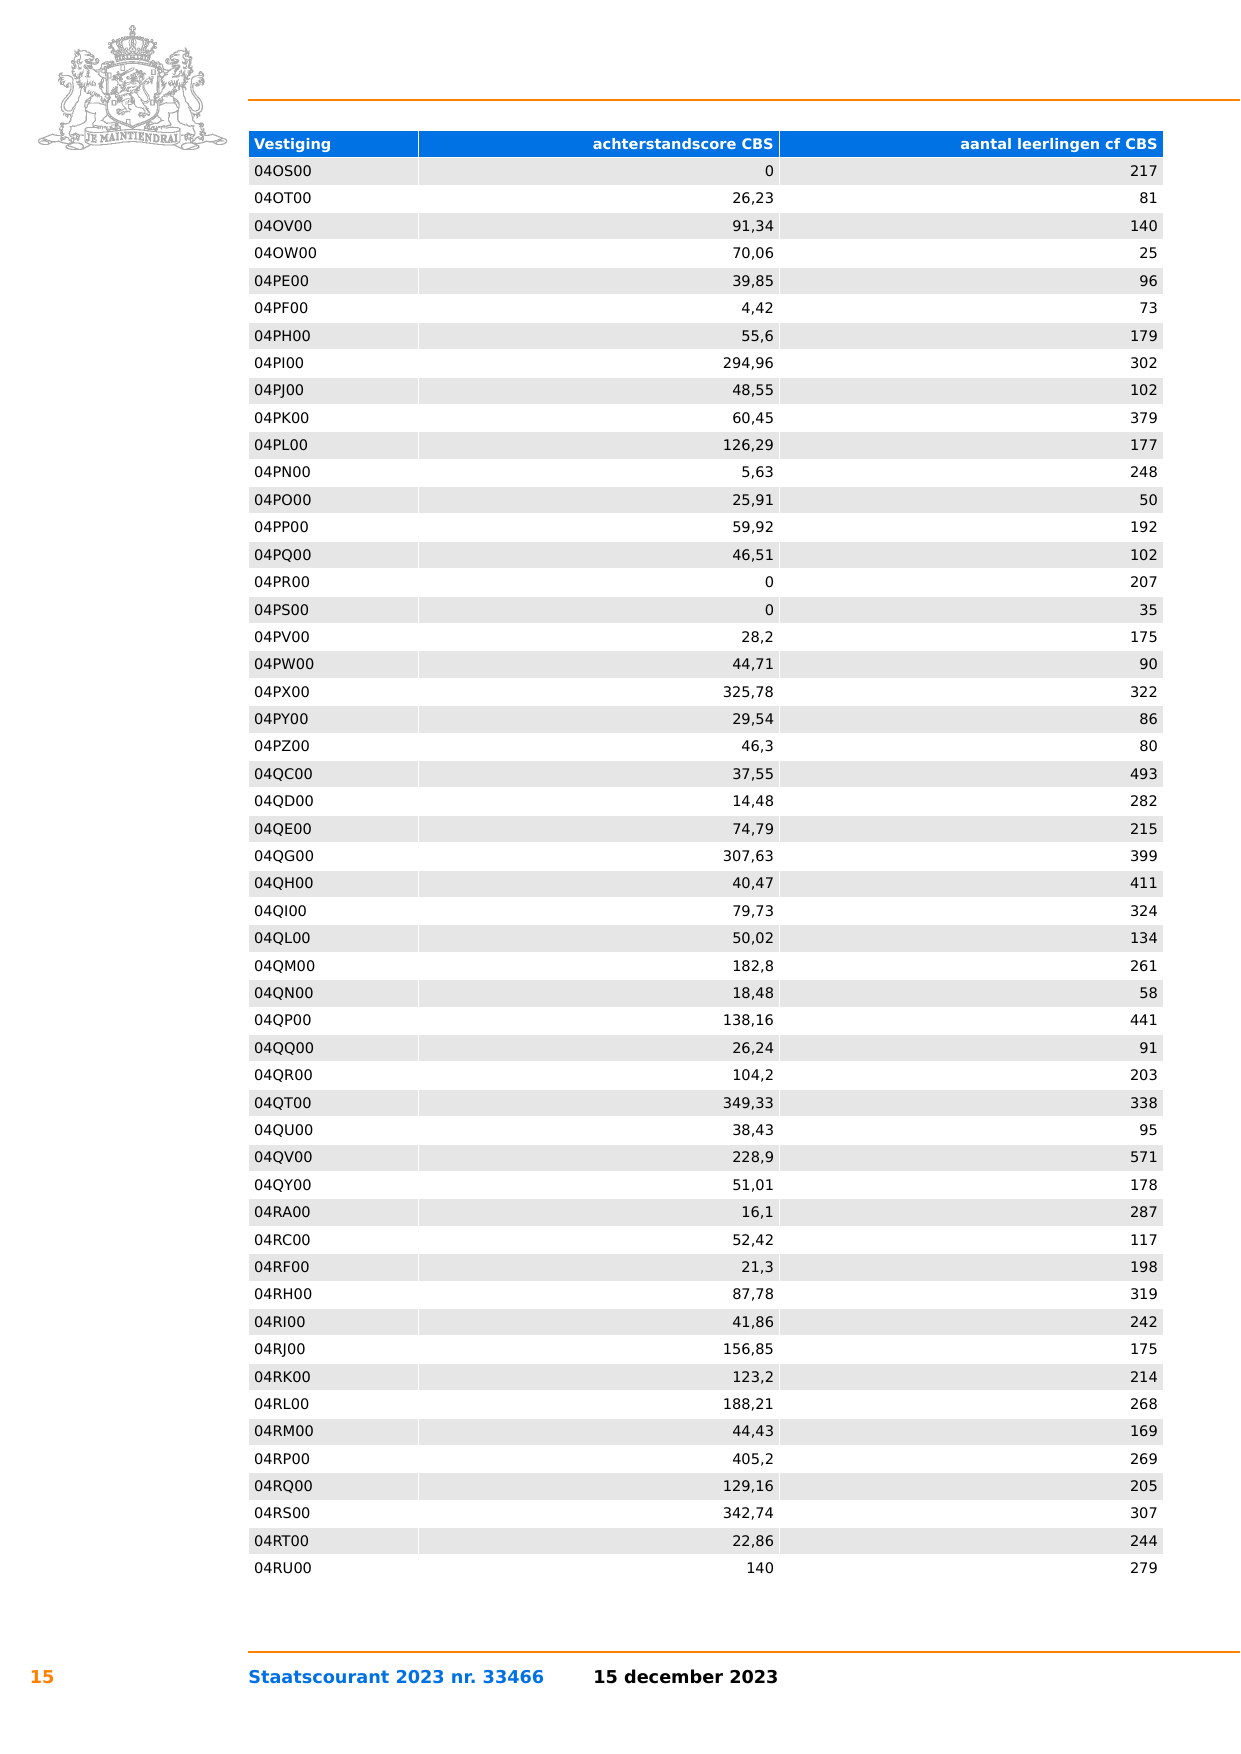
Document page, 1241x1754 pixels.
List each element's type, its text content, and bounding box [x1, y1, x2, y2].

table_cell 04PZ00 [249, 734, 418, 760]
table_cell 04QC00 [249, 761, 418, 787]
table_cell 178 [780, 1172, 1163, 1198]
table_header achterstandscore CBS [419, 131, 779, 157]
table_cell 192 [780, 515, 1163, 541]
table_cell 50,02 [419, 925, 779, 952]
table_cell 25,91 [419, 487, 779, 513]
table_cell 04RS00 [249, 1501, 418, 1527]
table_cell 294,96 [419, 350, 779, 376]
table_cell 04RF00 [249, 1254, 418, 1281]
table_cell 04QR00 [249, 1063, 418, 1089]
table_cell 322 [780, 679, 1163, 705]
table_cell 37,55 [419, 761, 779, 787]
table_cell 22,86 [419, 1528, 779, 1554]
table_cell 188,21 [419, 1391, 779, 1417]
table_cell 207 [780, 569, 1163, 596]
table_cell 04PJ00 [249, 378, 418, 404]
table_cell 04PN00 [249, 460, 418, 486]
table_cell 0 [419, 569, 779, 596]
table_cell 26,24 [419, 1035, 779, 1061]
table_cell 35 [780, 597, 1163, 623]
table_cell 04QL00 [249, 925, 418, 952]
table_cell 04PW00 [249, 651, 418, 678]
table_cell 04OT00 [249, 186, 418, 212]
table_cell 48,55 [419, 378, 779, 404]
table_cell 04QU00 [249, 1117, 418, 1143]
table_cell 04PS00 [249, 597, 418, 623]
table_cell 04PI00 [249, 350, 418, 376]
table_cell 04RH00 [249, 1282, 418, 1308]
table_cell 134 [780, 925, 1163, 952]
table_cell 0 [419, 597, 779, 623]
table_cell 04QH00 [249, 871, 418, 897]
table_cell 04PE00 [249, 268, 418, 294]
table_cell 91 [780, 1035, 1163, 1061]
table_cell 04QT00 [249, 1090, 418, 1116]
table_cell 55,6 [419, 323, 779, 349]
table_cell 50 [780, 487, 1163, 513]
table_cell 338 [780, 1090, 1163, 1116]
table_cell 215 [780, 816, 1163, 842]
table_cell 04RL00 [249, 1391, 418, 1417]
table_cell 91,34 [419, 213, 779, 239]
table_cell 287 [780, 1199, 1163, 1226]
table_cell 40,47 [419, 871, 779, 897]
table_cell 04QQ00 [249, 1035, 418, 1061]
table_cell 16,1 [419, 1199, 779, 1226]
table_cell 04PP00 [249, 515, 418, 541]
table_cell 405,2 [419, 1446, 779, 1472]
table_cell 102 [780, 542, 1163, 568]
table_cell 217 [780, 158, 1163, 185]
table_cell 279 [780, 1556, 1163, 1582]
table_cell 198 [780, 1254, 1163, 1281]
table_cell 138,16 [419, 1008, 779, 1034]
table_cell 5,63 [419, 460, 779, 486]
table_cell 399 [780, 843, 1163, 869]
table_cell 04PQ00 [249, 542, 418, 568]
table_cell 102 [780, 378, 1163, 404]
table_cell 81 [780, 186, 1163, 212]
table_cell 324 [780, 898, 1163, 924]
table_cell 319 [780, 1282, 1163, 1308]
table_cell 04QD00 [249, 789, 418, 815]
table_cell 282 [780, 789, 1163, 815]
table_cell 441 [780, 1008, 1163, 1034]
table_cell 04QE00 [249, 816, 418, 842]
table_cell 04RP00 [249, 1446, 418, 1472]
table_cell 04RQ00 [249, 1473, 418, 1500]
table_cell 04PL00 [249, 432, 418, 459]
table_cell 175 [780, 624, 1163, 650]
table_cell 04QP00 [249, 1008, 418, 1034]
table_cell 261 [780, 953, 1163, 979]
table_cell 96 [780, 268, 1163, 294]
table_cell 04PV00 [249, 624, 418, 650]
table_cell 140 [419, 1556, 779, 1582]
table_header aantal leerlingen cf CBS [780, 131, 1163, 157]
table_cell 175 [780, 1336, 1163, 1363]
table_cell 571 [780, 1145, 1163, 1171]
table_cell 04QG00 [249, 843, 418, 869]
table_cell 177 [780, 432, 1163, 459]
table_cell 349,33 [419, 1090, 779, 1116]
table_cell 123,2 [419, 1364, 779, 1390]
table_cell 90 [780, 651, 1163, 678]
table_cell 269 [780, 1446, 1163, 1472]
table_cell 18,48 [419, 980, 779, 1007]
table_cell 04PO00 [249, 487, 418, 513]
table_cell 51,01 [419, 1172, 779, 1198]
table_cell 04OW00 [249, 241, 418, 267]
table_cell 140 [780, 213, 1163, 239]
table_cell 04PX00 [249, 679, 418, 705]
picture [38, 25, 227, 150]
table_cell 126,29 [419, 432, 779, 459]
table_cell 4,42 [419, 295, 779, 322]
table_cell 04PH00 [249, 323, 418, 349]
table_cell 244 [780, 1528, 1163, 1554]
table_cell 04QY00 [249, 1172, 418, 1198]
table_cell 205 [780, 1473, 1163, 1500]
table_cell 04QN00 [249, 980, 418, 1007]
table_cell 04PR00 [249, 569, 418, 596]
table_cell 307,63 [419, 843, 779, 869]
table_cell 307 [780, 1501, 1163, 1527]
table_cell 04PK00 [249, 405, 418, 431]
table_cell 179 [780, 323, 1163, 349]
table_cell 242 [780, 1309, 1163, 1335]
table_cell 342,74 [419, 1501, 779, 1527]
table_cell 44,71 [419, 651, 779, 678]
table_cell 04RJ00 [249, 1336, 418, 1363]
table_cell 39,85 [419, 268, 779, 294]
table_cell 04OV00 [249, 213, 418, 239]
table_cell 04QM00 [249, 953, 418, 979]
table_cell 80 [780, 734, 1163, 760]
table_cell 493 [780, 761, 1163, 787]
table_cell 04RA00 [249, 1199, 418, 1226]
table_cell 52,42 [419, 1227, 779, 1253]
table_cell 228,9 [419, 1145, 779, 1171]
table_cell 04OS00 [249, 158, 418, 185]
table_cell 46,51 [419, 542, 779, 568]
table_cell 182,8 [419, 953, 779, 979]
table_cell 28,2 [419, 624, 779, 650]
table_cell 59,92 [419, 515, 779, 541]
table_cell 26,23 [419, 186, 779, 212]
table_cell 04PF00 [249, 295, 418, 322]
table_header Vestiging [249, 131, 418, 157]
table_cell 156,85 [419, 1336, 779, 1363]
table_cell 117 [780, 1227, 1163, 1253]
table_cell 74,79 [419, 816, 779, 842]
table_cell 87,78 [419, 1282, 779, 1308]
table_cell 169 [780, 1419, 1163, 1445]
table_cell 04RK00 [249, 1364, 418, 1390]
table_cell 411 [780, 871, 1163, 897]
table_cell 41,86 [419, 1309, 779, 1335]
table_cell 44,43 [419, 1419, 779, 1445]
table_cell 04PY00 [249, 706, 418, 733]
table_cell 21,3 [419, 1254, 779, 1281]
table_cell 214 [780, 1364, 1163, 1390]
table_cell 325,78 [419, 679, 779, 705]
table_cell 04RT00 [249, 1528, 418, 1554]
table_cell 203 [780, 1063, 1163, 1089]
table_cell 0 [419, 158, 779, 185]
table_cell 73 [780, 295, 1163, 322]
table_cell 04RI00 [249, 1309, 418, 1335]
table_cell 38,43 [419, 1117, 779, 1143]
table_cell 04RM00 [249, 1419, 418, 1445]
table_cell 14,48 [419, 789, 779, 815]
table_cell 04QV00 [249, 1145, 418, 1171]
table_cell 104,2 [419, 1063, 779, 1089]
table_cell 95 [780, 1117, 1163, 1143]
table_cell 379 [780, 405, 1163, 431]
table_cell 60,45 [419, 405, 779, 431]
table_cell 04RU00 [249, 1556, 418, 1582]
table_cell 79,73 [419, 898, 779, 924]
table_cell 58 [780, 980, 1163, 1007]
table_cell 70,06 [419, 241, 779, 267]
table_cell 129,16 [419, 1473, 779, 1500]
table_cell 302 [780, 350, 1163, 376]
table_cell 268 [780, 1391, 1163, 1417]
table_cell 04RC00 [249, 1227, 418, 1253]
table_cell 04QI00 [249, 898, 418, 924]
table_cell 25 [780, 241, 1163, 267]
table_cell 248 [780, 460, 1163, 486]
table_cell 29,54 [419, 706, 779, 733]
table_cell 46,3 [419, 734, 779, 760]
table_cell 86 [780, 706, 1163, 733]
